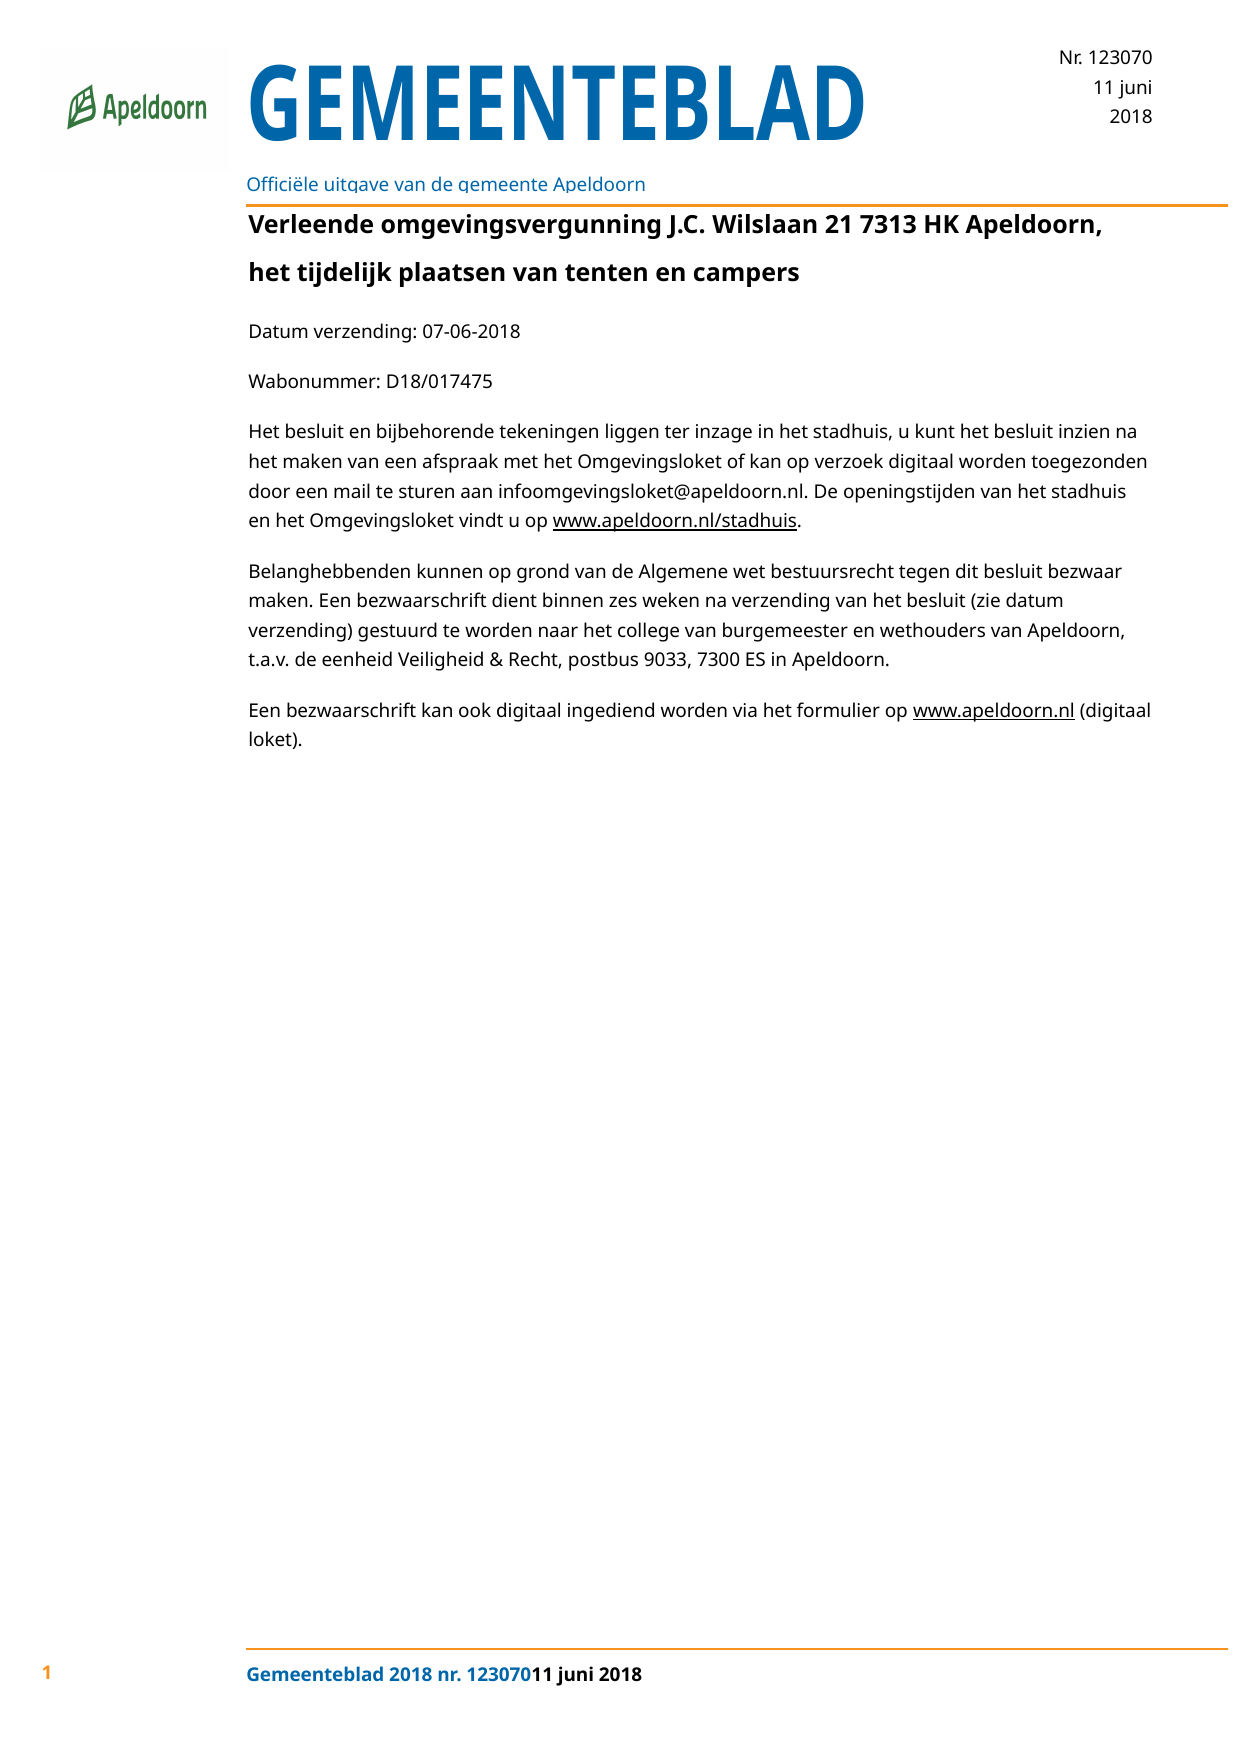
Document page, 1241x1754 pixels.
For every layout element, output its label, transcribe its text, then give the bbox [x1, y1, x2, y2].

text Wabonummer: D18/017475 [248, 368, 1152, 394]
text Datum verzending: 07-06-2018 [248, 318, 1152, 344]
picture [41, 47, 231, 172]
text Belanghebbenden kunnen op grond van de Algemene wet bestuursrecht tegen dit besluit bezwaar maken. Een bezwaarschrift dient binnen zes weken na verzending van het besluit (zie datum verzending) gestuurd te worden naar het college van burgemeester en wethouders van Apeldoorn, t.a.v. de eenheid Veiligheid & Recht, postbus 9033, 7300 ES in Apeldoorn. [248, 558, 1152, 672]
text Verleende omgevingsvergunning J.C. Wilslaan 21 7313 HK Apeldoorn, het tijdelijk plaatsen van tenten en campers [248, 207, 1152, 288]
text Het besluit en bijbehorende tekeningen liggen ter inzage in het stadhuis, u kunt het besluit inzien na het maken van een afspraak met het Omgevingsloket of kan op verzoek digitaal worden toegezonden door een mail te sturen aan infoomgevingsloket@apeldoorn.nl. De openingstijden van het stadhuis en het Omgevingsloket vindt u op www.apeldoorn.nl/stadhuis. [248, 419, 1152, 533]
text Een bezwaarschrift kan ook digitaal ingediend worden via het formulier op www.apeldoorn.nl (digitaal loket). [248, 697, 1152, 752]
